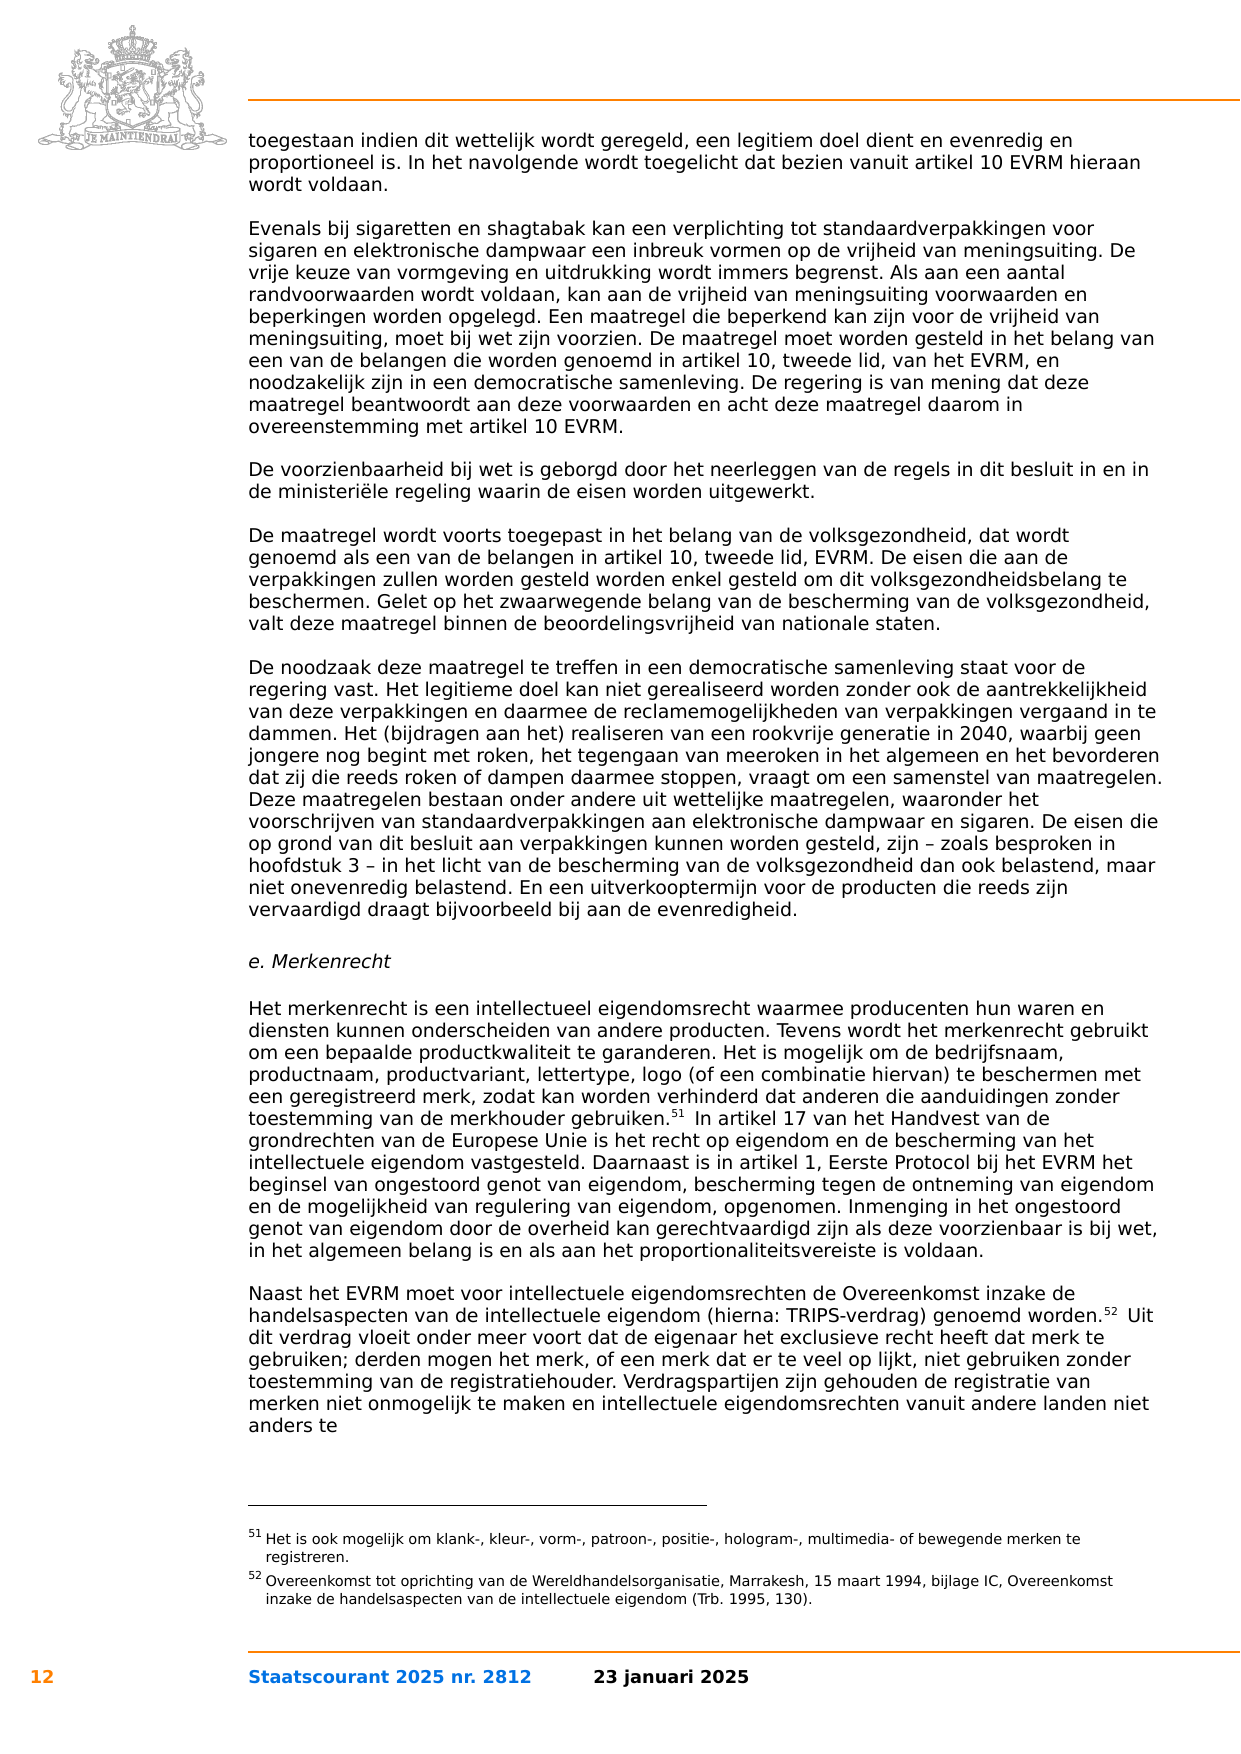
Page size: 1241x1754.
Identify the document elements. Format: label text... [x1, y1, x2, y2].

text Evenals bij sigaretten en shagtabak kan een verplichting tot standaardverpakkingen voor sigaren en elektronische dampwaar een inbreuk vormen op de vrijheid van meningsuiting. De vrije keuze van vormgeving en uitdrukking wordt immers begrenst. Als aan een aantal randvoorwaarden wordt voldaan, kan aan de vrijheid van meningsuiting voorwaarden en beperkingen worden opgelegd. Een maatregel die beperkend kan zijn voor de vrijheid van meningsuiting, moet bij wet zijn voorzien. De maatregel moet worden gesteld in het belang van een van de belangen die worden genoemd in artikel 10, tweede lid, van het EVRM, en noodzakelijk zijn in een democratische samenleving. De regering is van mening dat deze maatregel beantwoordt aan deze voorwaarden en acht deze maatregel daarom in overeenstemming met artikel 10 EVRM. [248, 218, 1163, 437]
text Naast het EVRM moet voor intellectuele eigendomsrechten de Overeenkomst inzake de handelsaspecten van de intellectuele eigendom (hierna: TRIPS-verdrag) genoemd worden. Uit dit verdrag vloeit onder meer voort dat de eigenaar het exclusieve recht heeft dat merk te gebruiken; derden mogen het merk, of een merk dat er te veel op lijkt, niet gebruiken zonder toestemming van de registratiehouder. Verdragspartijen zijn gehouden de registratie van merken niet onmogelijk te maken en intellectuele eigendomsrechten vanuit andere landen niet anders te [248, 1283, 1163, 1437]
subtitle e. Merkenrecht [248, 951, 1163, 973]
text De voorzienbaarheid bij wet is geborgd door het neerleggen van de regels in dit besluit in en in de ministeriële regeling waarin de eisen worden uitgewerkt. [248, 459, 1163, 503]
text toegestaan indien dit wettelijk wordt geregeld, een legitiem doel dient en evenredig en proportioneel is. In het navolgende wordt toegelicht dat bezien vanuit artikel 10 EVRM hieraan wordt voldaan. [248, 130, 1163, 196]
text De noodzaak deze maatregel te treffen in een democratische samenleving staat voor de regering vast. Het legitieme doel kan niet gerealiseerd worden zonder ook de aantrekkelijkheid van deze verpakkingen en daarmee de reclamemogelijkheden van verpakkingen vergaand in te dammen. Het (bijdragen aan het) realiseren van een rookvrije generatie in 2040, waarbij geen jongere nog begint met roken, het tegengaan van meeroken in het algemeen en het bevorderen dat zij die reeds roken of dampen daarmee stoppen, vraagt om een samenstel van maatregelen. Deze maatregelen bestaan onder andere uit wettelijke maatregelen, waaronder het voorschrijven van standaardverpakkingen aan elektronische dampwaar en sigaren. De eisen die op grond van dit besluit aan verpakkingen kunnen worden gesteld, zijn – zoals besproken in hoofdstuk 3 – in het licht van de bescherming van de volksgezondheid dan ook belastend, maar niet onevenredig belastend. En een uitverkooptermijn voor de producten die reeds zijn vervaardigd draagt bijvoorbeeld bij aan de evenredigheid. [248, 657, 1163, 921]
text Het is ook mogelijk om klank-, kleur-, vorm-, patroon-, positie-, hologram-, multimedia- of bewegende merken te registreren. [248, 1527, 1163, 1566]
picture [38, 25, 227, 150]
text Overeenkomst tot oprichting van de Wereldhandelsorganisatie, Marrakesh, 15 maart 1994, bijlage IC, Overeenkomst inzake de handelsaspecten van de intellectuele eigendom (Trb. 1995, 130). [248, 1569, 1163, 1608]
text De maatregel wordt voorts toegepast in het belang van de volksgezondheid, dat wordt genoemd als een van de belangen in artikel 10, tweede lid, EVRM. De eisen die aan de verpakkingen zullen worden gesteld worden enkel gesteld om dit volksgezondheidsbelang te beschermen. Gelet op het zwaarwegende belang van de bescherming van de volksgezondheid, valt deze maatregel binnen de beoordelingsvrijheid van nationale staten. [248, 525, 1163, 635]
text Het merkenrecht is een intellectueel eigendomsrecht waarmee producenten hun waren en diensten kunnen onderscheiden van andere producten. Tevens wordt het merkenrecht gebruikt om een bepaalde productkwaliteit te garanderen. Het is mogelijk om de bedrijfsnaam, productnaam, productvariant, lettertype, logo (of een combinatie hiervan) te beschermen met een geregistreerd merk, zodat kan worden verhinderd dat anderen die aanduidingen zonder toestemming van de merkhouder gebruiken. In artikel 17 van het Handvest van de grondrechten van de Europese Unie is het recht op eigendom en de bescherming van het intellectuele eigendom vastgesteld. Daarnaast is in artikel 1, Eerste Protocol bij het EVRM het beginsel van ongestoord genot van eigendom, bescherming tegen de ontneming van eigendom en de mogelijkheid van regulering van eigendom, opgenomen. Inmenging in het ongestoord genot van eigendom door de overheid kan gerechtvaardigd zijn als deze voorzienbaar is bij wet, in het algemeen belang is en als aan het proportionaliteitsvereiste is voldaan. [248, 998, 1163, 1261]
